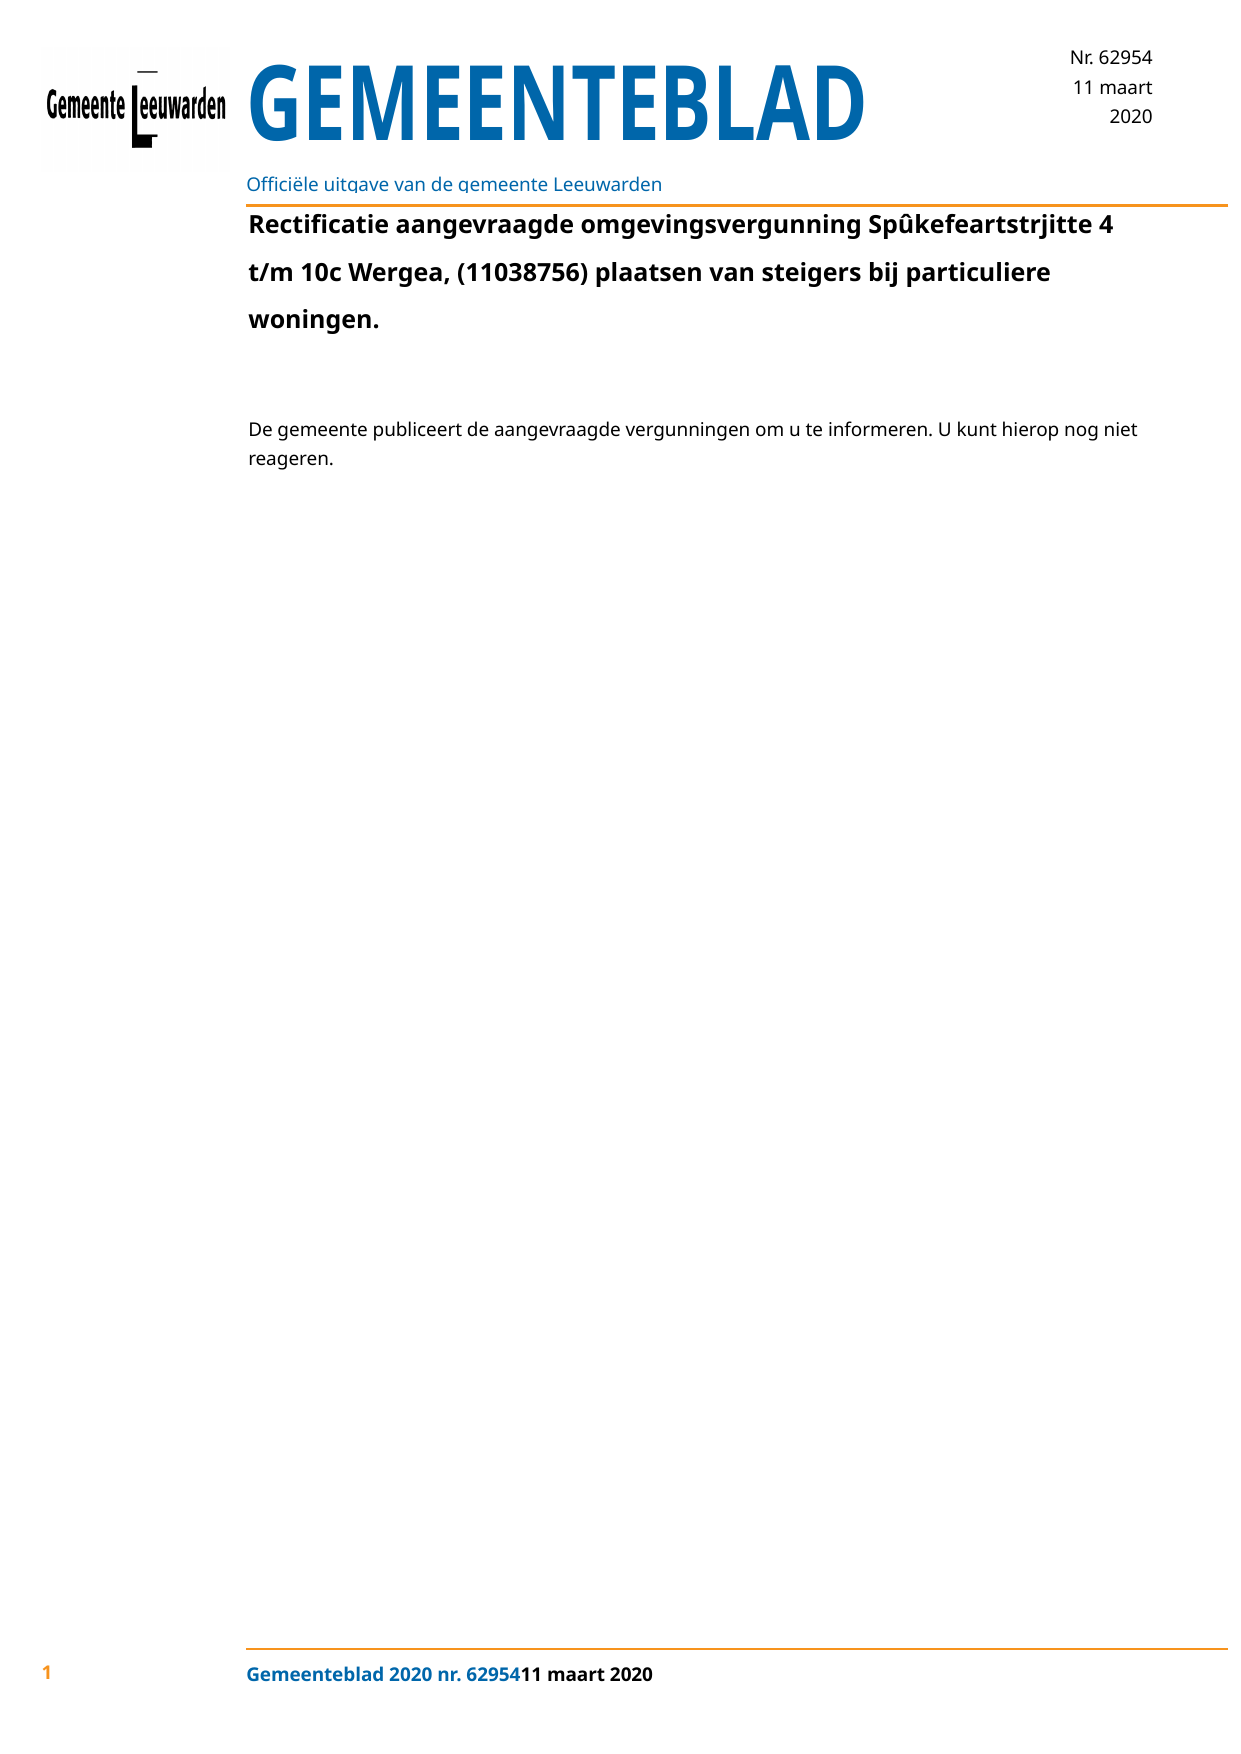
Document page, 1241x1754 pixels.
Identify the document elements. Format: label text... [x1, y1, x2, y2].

text De gemeente publiceert de aangevraagde vergunningen om u te informeren. U kunt hierop nog niet reageren. [248, 416, 1152, 471]
picture [41, 47, 231, 172]
text Rectificatie aangevraagde omgevingsvergunning Spûkefeartstrjitte 4 t/m 10c Wergea, (11038756) plaatsen van steigers bij particuliere woningen. [248, 207, 1152, 336]
